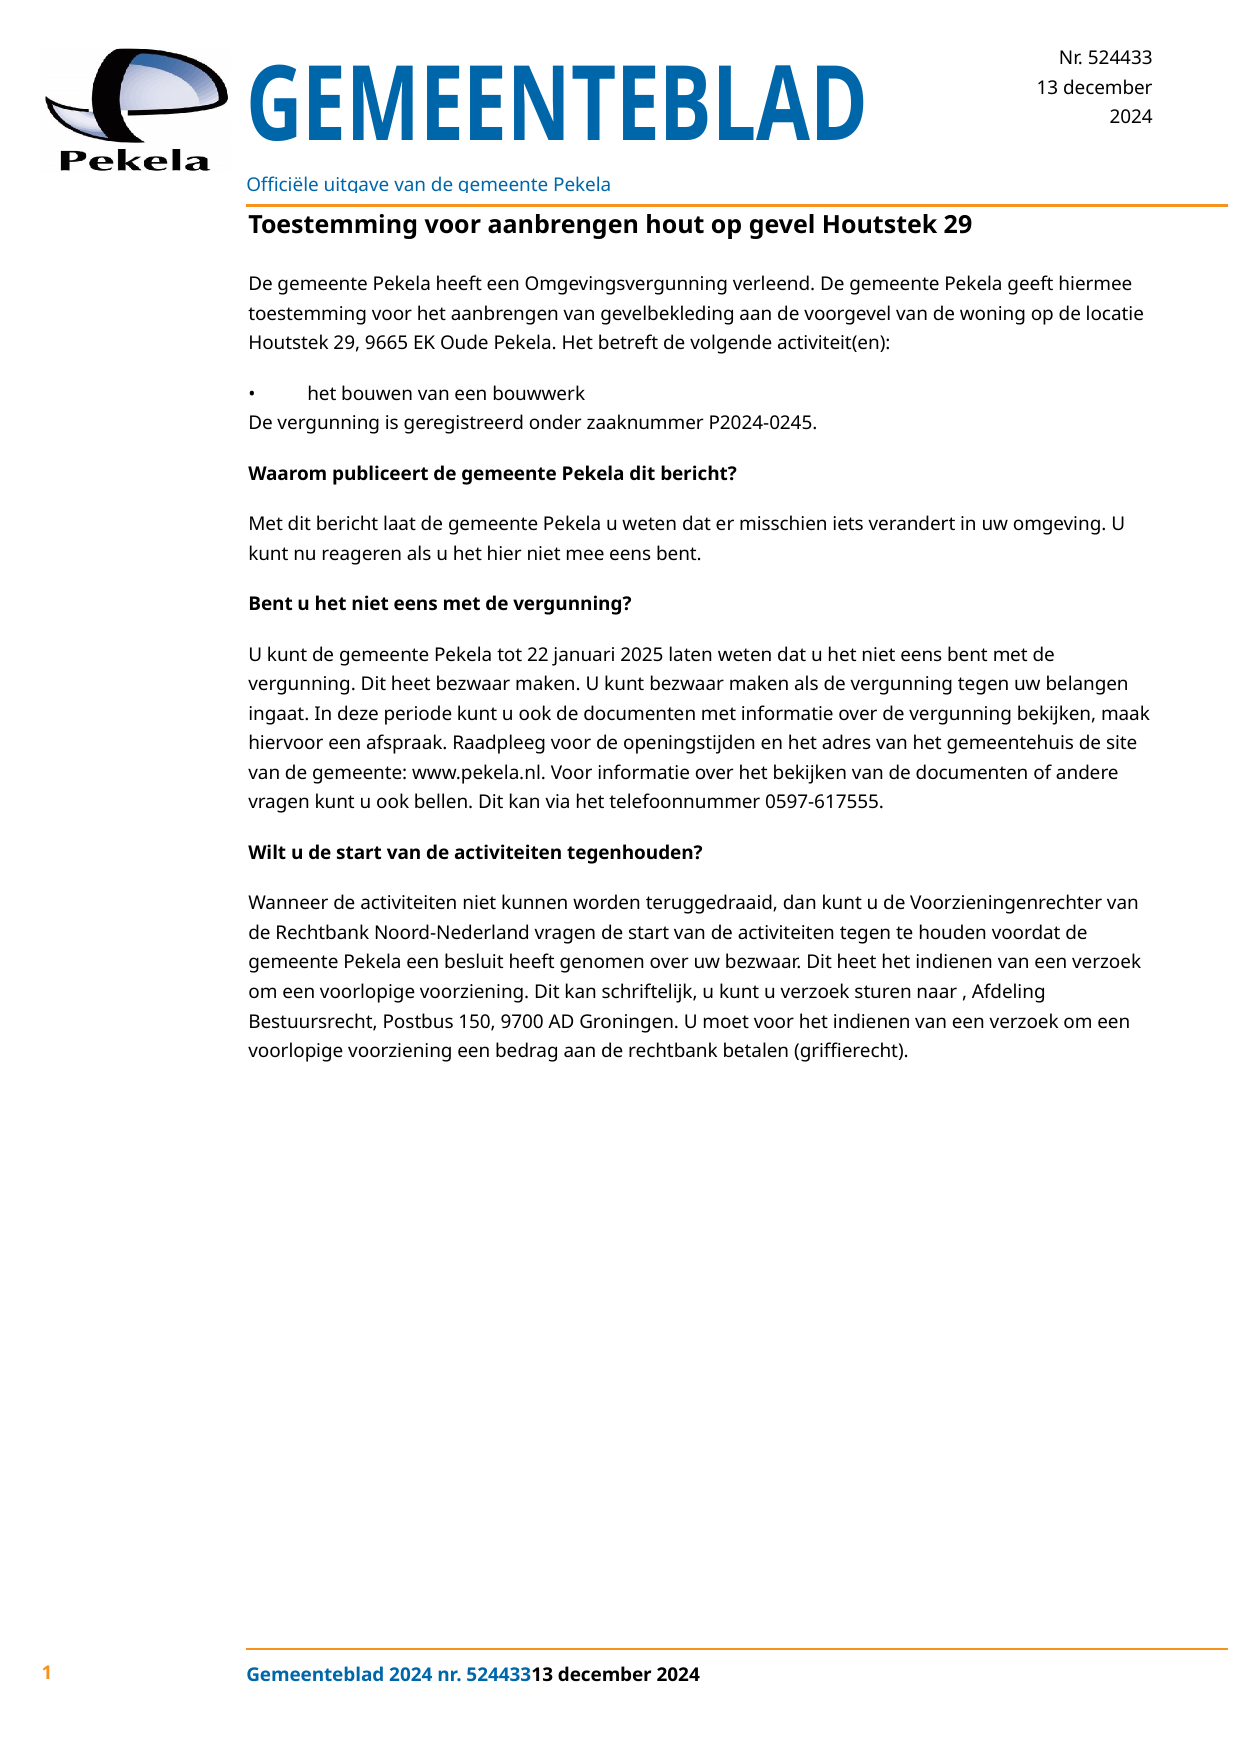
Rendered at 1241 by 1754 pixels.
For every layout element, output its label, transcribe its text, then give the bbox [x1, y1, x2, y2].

text Bent u het niet eens met de vergunning? [248, 590, 1152, 616]
list het bouwen van een bouwwerk [248, 380, 1152, 406]
picture [41, 47, 231, 172]
text Wanneer de activiteiten niet kunnen worden teruggedraaid, dan kunt u de Voorzieningenrechter van de Rechtbank Noord-Nederland vragen de start van de activiteiten tegen te houden voordat de gemeente Pekela een besluit heeft genomen over uw bezwaar. Dit heet het indienen van een verzoek om een voorlopige voorziening. Dit kan schriftelijk, u kunt u verzoek sturen naar , Afdeling Bestuursrecht, Postbus 150, 9700 AD Groningen. U moet voor het indienen van een verzoek om een voorlopige voorziening een bedrag aan de rechtbank betalen (griffierecht). [248, 889, 1152, 1063]
text Toestemming voor aanbrengen hout op gevel Houtstek 29 [248, 207, 1152, 241]
text De vergunning is geregistreerd onder zaaknummer P2024-0245. [248, 409, 1152, 435]
text Met dit bericht laat de gemeente Pekela u weten dat er misschien iets verandert in uw omgeving. U kunt nu reageren als u het hier niet mee eens bent. [248, 510, 1152, 566]
text De gemeente Pekela heeft een Omgevingsvergunning verleend. De gemeente Pekela geeft hiermee toestemming voor het aanbrengen van gevelbekleding aan de voorgevel van de woning op de locatie Houtstek 29, 9665 EK Oude Pekela. Het betreft de volgende activiteit(en): [248, 270, 1152, 355]
text Wilt u de start van de activiteiten tegenhouden? [248, 839, 1152, 865]
text U kunt de gemeente Pekela tot 22 januari 2025 laten weten dat u het niet eens bent met de vergunning. Dit heet bezwaar maken. U kunt bezwaar maken als de vergunning tegen uw belangen ingaat. In deze periode kunt u ook de documenten met informatie over de vergunning bekijken, maak hiervoor een afspraak. Raadpleeg voor de openingstijden en het adres van het gemeentehuis de site van de gemeente: www.pekela.nl. Voor informatie over het bekijken van de documenten of andere vragen kunt u ook bellen. Dit kan via het telefoonnummer 0597-617555. [248, 641, 1152, 814]
text Waarom publiceert de gemeente Pekela dit bericht? [248, 460, 1152, 486]
